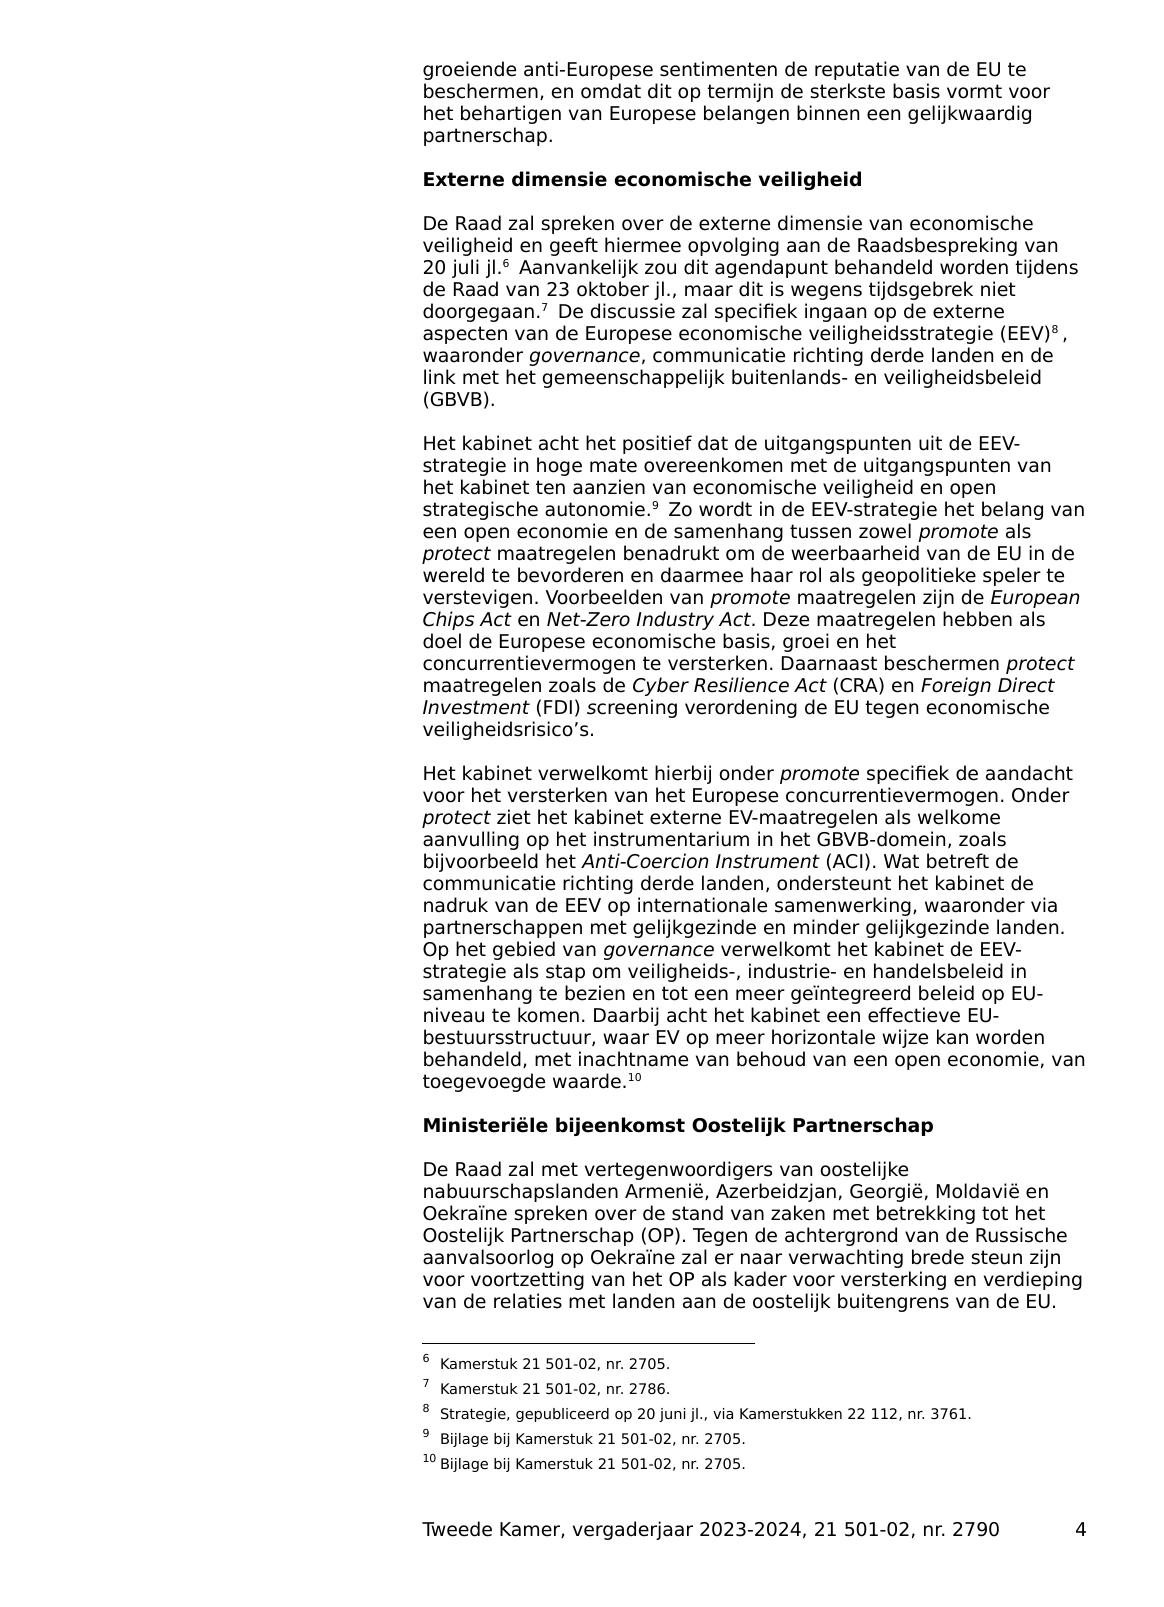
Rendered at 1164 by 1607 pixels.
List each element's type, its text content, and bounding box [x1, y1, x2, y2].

text groeiende anti-Europese sentimenten de reputatie van de EU te beschermen, en omdat dit op termijn de sterkste basis vormt voor het behartigen van Europese belangen binnen een gelijkwaardig partnerschap. [422, 59, 1087, 147]
text Het kabinet verwelkomt hierbij onder promote specifiek de aandacht voor het versterken van het Europese concurrentievermogen. Onder protect ziet het kabinet externe EV-maatregelen als welkome aanvulling op het instrumentarium in het GBVB-domein, zoals bijvoorbeeld het Anti-Coercion Instrument (ACI). Wat betreft de communicatie richting derde landen, ondersteunt het kabinet de nadruk van de EEV op internationale samenwerking, waaronder via partnerschappen met gelijkgezinde en minder gelijkgezinde landen. Op het gebied van governance verwelkomt het kabinet de EEV-strategie als stap om veiligheids-, industrie- en handelsbeleid in samenhang te bezien en tot een meer geïntegreerd beleid op EU-niveau te komen. Daarbij acht het kabinet een effectieve EU-bestuursstructuur, waar EV op meer horizontale wijze kan worden behandeld, met inachtname van behoud van een open economie, van toegevoegde waarde. [422, 763, 1087, 1093]
text De Raad zal met vertegenwoordigers van oostelijke nabuurschapslanden Armenië, Azerbeidzjan, Georgië, Moldavië en Oekraïne spreken over de stand van zaken met betrekking tot het Oostelijk Partnerschap (OP). Tegen de achtergrond van de Russische aanvalsoorlog op Oekraïne zal er naar verwachting brede steun zijn voor voortzetting van het OP als kader voor versterking en verdieping van de relaties met landen aan de oostelijk buitengrens van de EU. [422, 1159, 1087, 1313]
subtitle Externe dimensie economische veiligheid [422, 169, 1087, 191]
text Kamerstuk 21 501-02, nr. 2705. [422, 1352, 1087, 1374]
text Strategie, gepubliceerd op 20 juni jl., via Kamerstukken 22 112, nr. 3761. [422, 1402, 1087, 1424]
text Bijlage bij Kamerstuk 21 501-02, nr. 2705. [422, 1452, 1087, 1474]
text Kamerstuk 21 501-02, nr. 2786. [422, 1377, 1087, 1399]
subtitle Ministeriële bijeenkomst Oostelijk Partnerschap [422, 1115, 1087, 1137]
text Het kabinet acht het positief dat de uitgangspunten uit de EEV-strategie in hoge mate overeenkomen met de uitgangspunten van het kabinet ten aanzien van economische veiligheid en open strategische autonomie. Zo wordt in de EEV-strategie het belang van een open economie en de samenhang tussen zowel promote als protect maatregelen benadrukt om de weerbaarheid van de EU in de wereld te bevorderen en daarmee haar rol als geopolitieke speler te verstevigen. Voorbeelden van promote maatregelen zijn de European Chips Act en Net-Zero Industry Act. Deze maatregelen hebben als doel de Europese economische basis, groei en het concurrentievermogen te versterken. Daarnaast beschermen protect maatregelen zoals de Cyber Resilience Act (CRA) en Foreign Direct Investment (FDI) screening verordening de EU tegen economische veiligheidsrisico’s. [422, 433, 1087, 741]
text De Raad zal spreken over de externe dimensie van economische veiligheid en geeft hiermee opvolging aan de Raadsbespreking van 20 juli jl. Aanvankelijk zou dit agendapunt behandeld worden tijdens de Raad van 23 oktober jl., maar dit is wegens tijdsgebrek niet doorgegaan. De discussie zal specifiek ingaan op de externe aspecten van de Europese economische veiligheidsstrategie (EEV), waaronder governance, communicatie richting derde landen en de link met het gemeenschappelijk buitenlands- en veiligheidsbeleid (GBVB). [422, 213, 1087, 411]
text Bijlage bij Kamerstuk 21 501-02, nr. 2705. [422, 1427, 1087, 1449]
